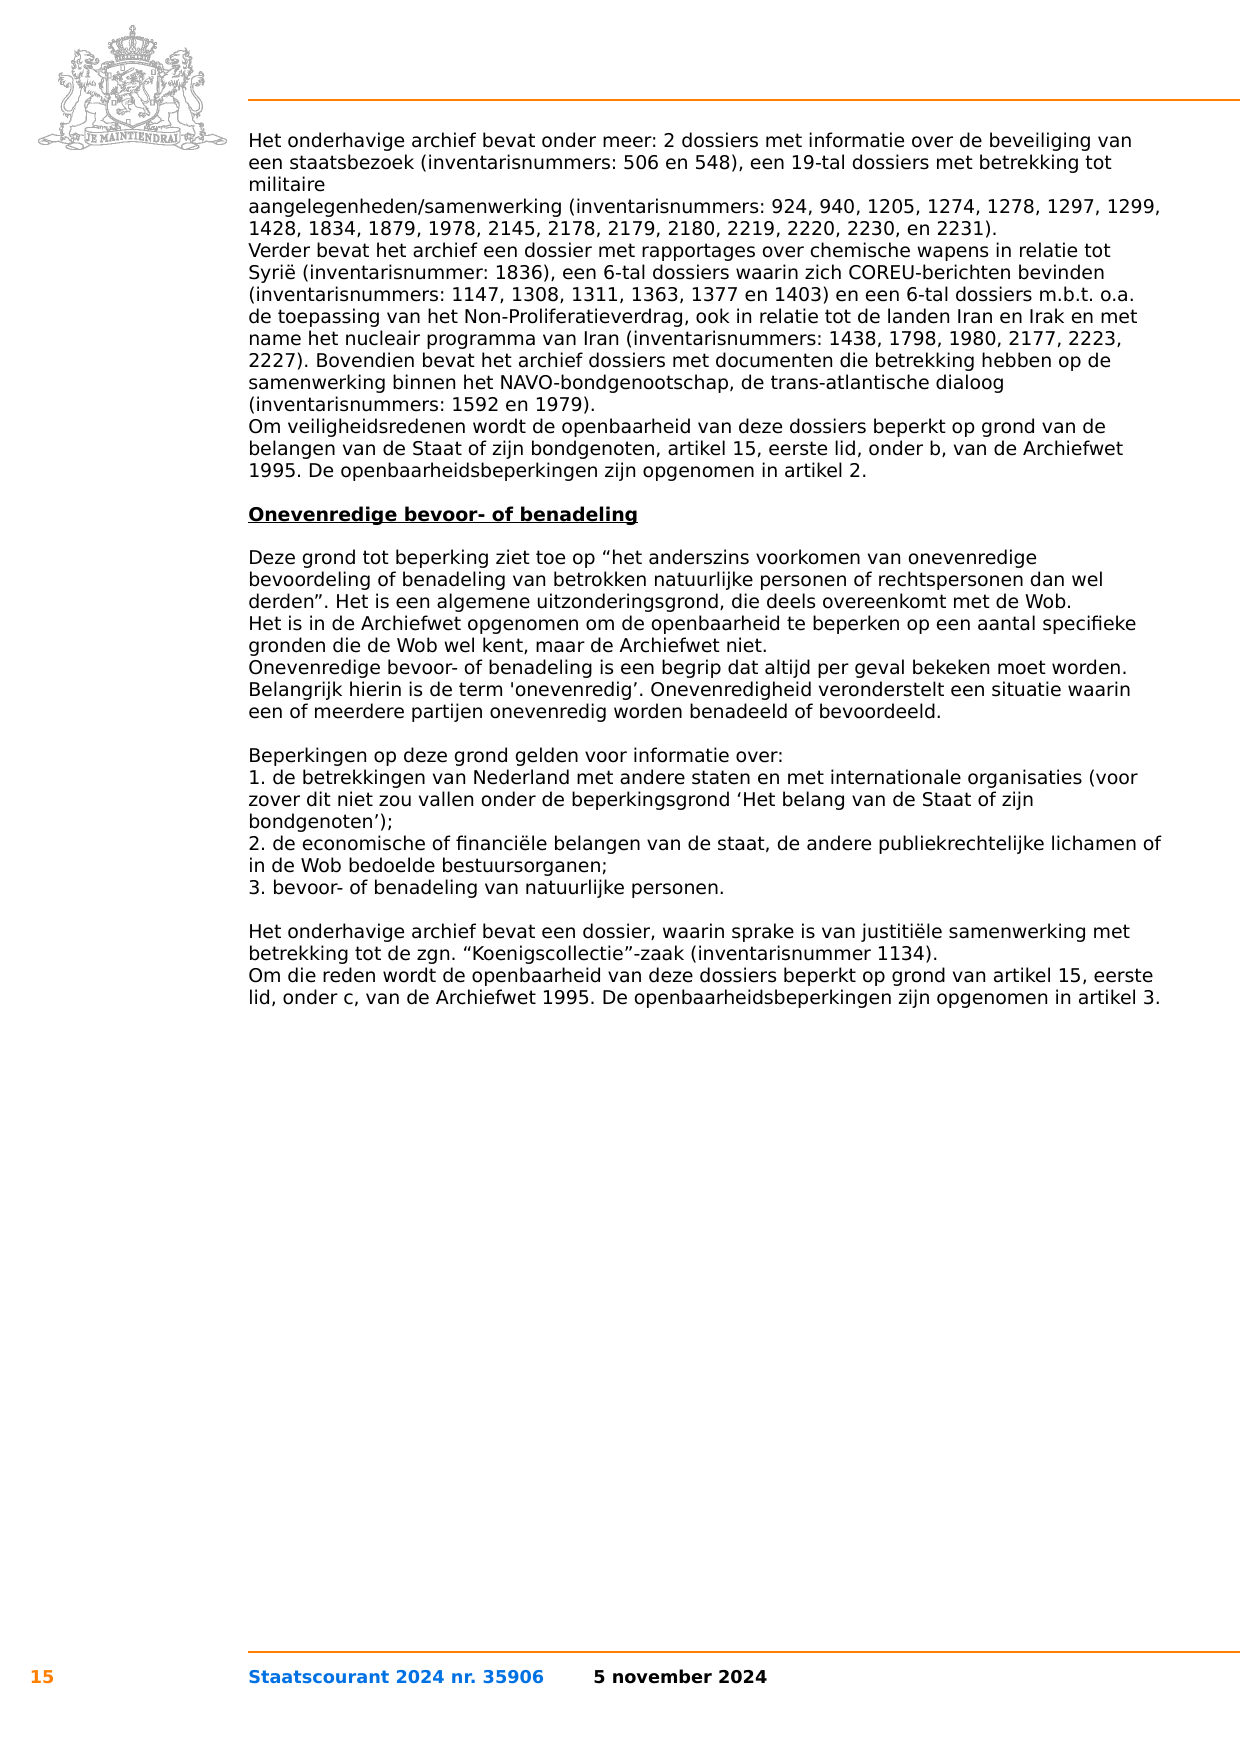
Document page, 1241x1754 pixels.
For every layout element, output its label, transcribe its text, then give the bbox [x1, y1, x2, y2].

text Deze grond tot beperking ziet toe op “het anderszins voorkomen van onevenredige bevoordeling of benadeling van betrokken natuurlijke personen of rechtspersonen dan wel derden”. Het is een algemene uitzonderingsgrond, die deels overeenkomt met de Wob. [248, 547, 1163, 613]
text Verder bevat het archief een dossier met rapportages over chemische wapens in relatie tot Syrië (inventarisnummer: 1836), een 6-tal dossiers waarin zich COREU-berichten bevinden (inventarisnummers: 1147, 1308, 1311, 1363, 1377 en 1403) en een 6-tal dossiers m.b.t. o.a. de toepassing van het Non-Proliferatieverdrag, ook in relatie tot de landen Iran en Irak en met name het nucleair programma van Iran (inventarisnummers: 1438, 1798, 1980, 2177, 2223, 2227). Bovendien bevat het archief dossiers met documenten die betrekking hebben op de samenwerking binnen het NAVO-bondgenootschap, de trans-atlantische dialoog (inventarisnummers: 1592 en 1979). [248, 240, 1163, 416]
text Onevenredige bevoor- of benadeling is een begrip dat altijd per geval bekeken moet worden. Belangrijk hierin is de term 'onevenredig’. Onevenredigheid veronderstelt een situatie waarin een of meerdere partijen onevenredig worden benadeeld of bevoordeeld. [248, 657, 1163, 723]
text 3. bevoor- of benadeling van natuurlijke personen. [248, 877, 1163, 899]
picture [38, 25, 227, 150]
text Om die reden wordt de openbaarheid van deze dossiers beperkt op grond van artikel 15, eerste lid, onder c, van de Archiefwet 1995. De openbaarheidsbeperkingen zijn opgenomen in artikel 3. [248, 965, 1163, 1009]
text aangelegenheden/samenwerking (inventarisnummers: 924, 940, 1205, 1274, 1278, 1297, 1299, 1428, 1834, 1879, 1978, 2145, 2178, 2179, 2180, 2219, 2220, 2230, en 2231). [248, 196, 1163, 240]
text Het onderhavige archief bevat onder meer: 2 dossiers met informatie over de beveiliging van een staatsbezoek (inventarisnummers: 506 en 548), een 19-tal dossiers met betrekking tot militaire [248, 130, 1163, 196]
text Het is in de Archiefwet opgenomen om de openbaarheid te beperken op een aantal specifieke gronden die de Wob wel kent, maar de Archiefwet niet. [248, 613, 1163, 657]
text 2. de economische of financiële belangen van de staat, de andere publiekrechtelijke lichamen of in de Wob bedoelde bestuursorganen; [248, 833, 1163, 877]
subtitle Onevenredige bevoor- of benadeling [248, 503, 1163, 525]
text Beperkingen op deze grond gelden voor informatie over: [248, 745, 1163, 767]
text 1. de betrekkingen van Nederland met andere staten en met internationale organisaties (voor zover dit niet zou vallen onder de beperkingsgrond ‘Het belang van de Staat of zijn bondgenoten’); [248, 767, 1163, 833]
text Om veiligheidsredenen wordt de openbaarheid van deze dossiers beperkt op grond van de belangen van de Staat of zijn bondgenoten, artikel 15, eerste lid, onder b, van de Archiefwet 1995. De openbaarheidsbeperkingen zijn opgenomen in artikel 2. [248, 416, 1163, 482]
text Het onderhavige archief bevat een dossier, waarin sprake is van justitiële samenwerking met betrekking tot de zgn. “Koenigscollectie”-zaak (inventarisnummer 1134). [248, 921, 1163, 965]
